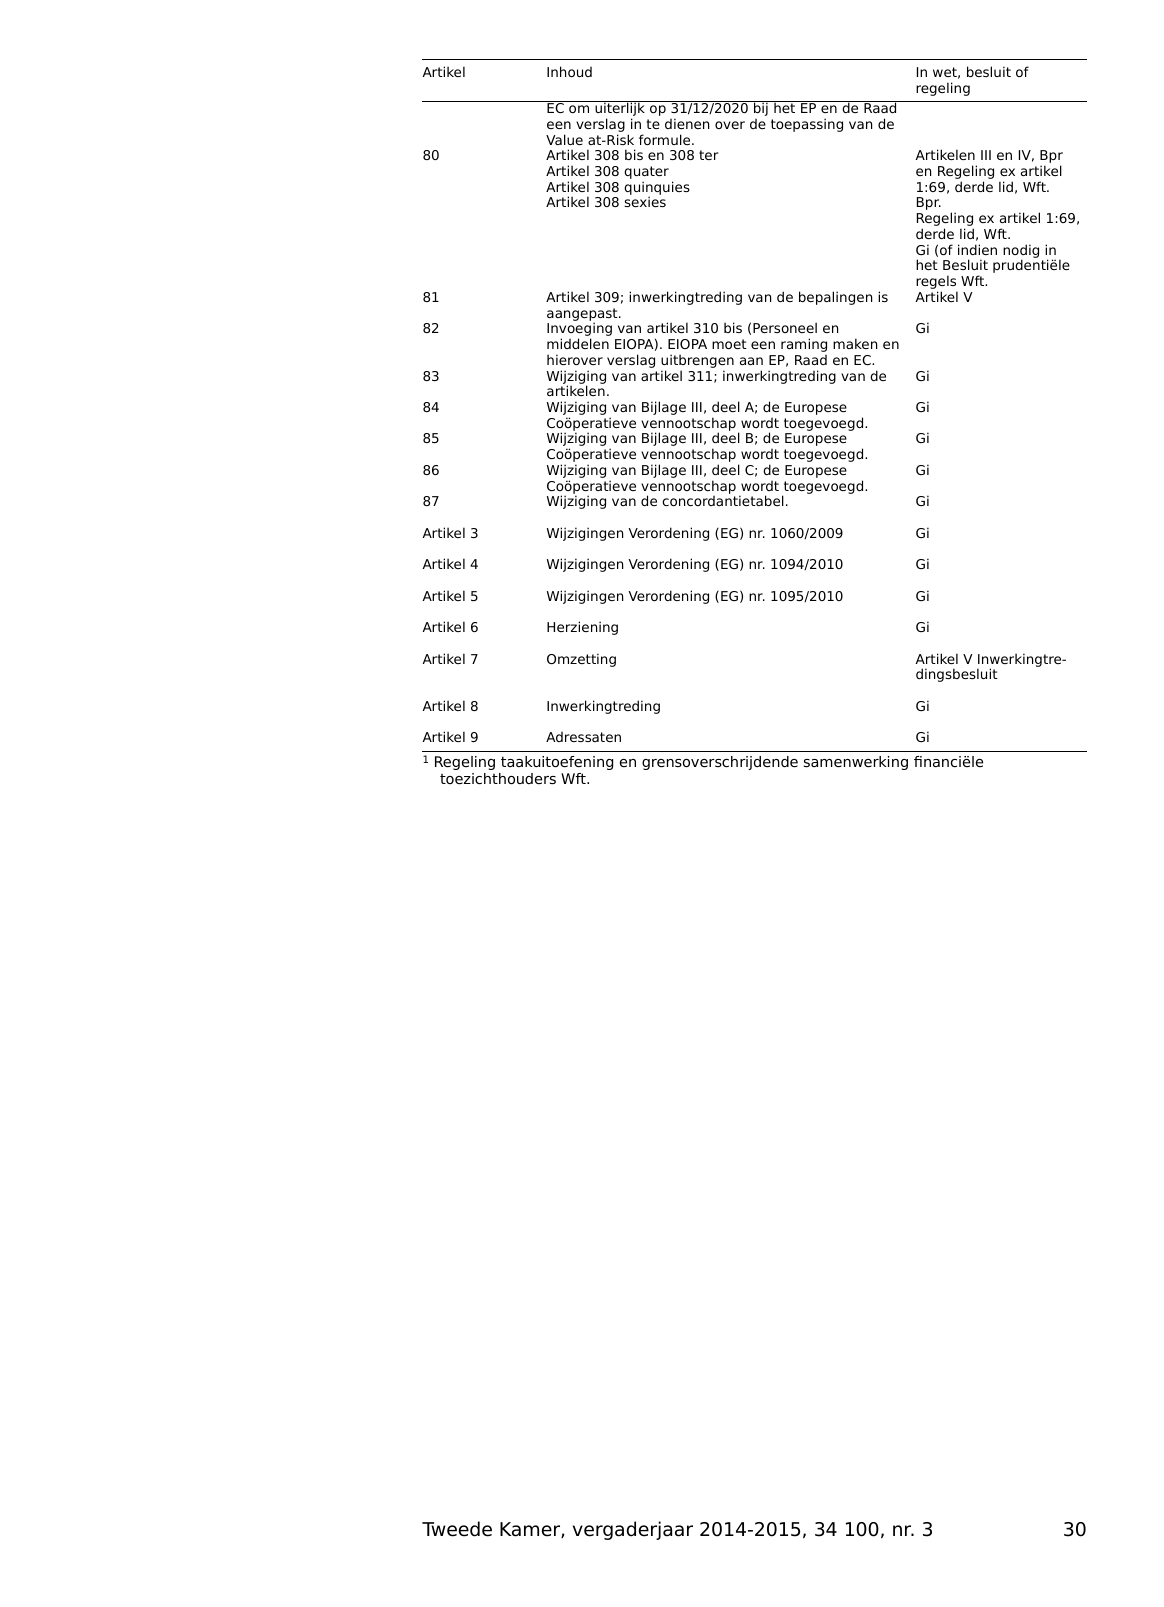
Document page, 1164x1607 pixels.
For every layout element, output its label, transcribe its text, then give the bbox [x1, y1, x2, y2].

table_cell Wijziging van de concordantietabel. [540, 494, 909, 510]
table_cell [422, 573, 540, 588]
table_cell [910, 573, 1087, 588]
table_cell 83 [422, 368, 540, 400]
table_cell Gi [910, 463, 1087, 494]
table_cell Gi [910, 557, 1087, 573]
table_cell Artikel 308 bis en 308 ter Artikel 308 quater Artikel 308 quinquies Artikel 308 sexies [540, 148, 909, 290]
table_cell 80 [422, 148, 540, 290]
table_cell Gi [910, 526, 1087, 541]
table_cell [422, 102, 540, 148]
table_cell [910, 714, 1087, 730]
table_cell Gi [910, 431, 1087, 463]
table_cell Gi [910, 368, 1087, 400]
table_cell [540, 636, 909, 651]
table_cell [422, 541, 540, 557]
table_cell Wijziging van Bijlage III, deel A; de Europese Coöperatieve vennootschap wordt toegevoegd. [540, 400, 909, 431]
table_cell Artikelen III en IV, Bpr en Regeling ex artikel 1:69, derde lid, Wft. Bpr. Regeling ex artikel 1:69, derde lid, Wft. Gi (of indien nodig in het Besluit prudentiële regels Wft. [910, 148, 1087, 290]
table_cell Gi [910, 321, 1087, 368]
table_cell 82 [422, 321, 540, 368]
table_cell Wijzigingen Verordening (EG) nr. 1094/2010 [540, 557, 909, 573]
table_cell [422, 604, 540, 620]
table_cell Gi [910, 730, 1087, 751]
table_cell EC om uiterlijk op 31/12/2020 bij het EP en de Raad een verslag in te dienen over de toepassing van de Value at-Risk formule. [540, 102, 909, 148]
table_cell Wijziging van artikel 311; inwerkingtreding van de artikelen. [540, 368, 909, 400]
table_cell Inwerkingtreding [540, 699, 909, 714]
table_cell [540, 714, 909, 730]
table_cell [910, 541, 1087, 557]
table_cell Artikel 309; inwerkingtreding van de bepalingen is aangepast. [540, 290, 909, 321]
table_cell 85 [422, 431, 540, 463]
table_cell [540, 604, 909, 620]
table_cell 86 [422, 463, 540, 494]
table_cell [540, 683, 909, 699]
table_cell Artikel V Inwerkingtre-dingsbesluit [910, 651, 1087, 683]
table_cell Wijziging van Bijlage III, deel B; de Europese Coöperatieve vennootschap wordt toegevoegd. [540, 431, 909, 463]
table_header Inhoud [540, 60, 909, 101]
table_cell Wijzigingen Verordening (EG) nr. 1095/2010 [540, 589, 909, 604]
table_cell [910, 510, 1087, 526]
table_cell Artikel 3 [422, 526, 540, 541]
table_cell [422, 714, 540, 730]
table_cell Gi [910, 620, 1087, 636]
table_cell [540, 541, 909, 557]
table_cell Invoeging van artikel 310 bis (Personeel en middelen EIOPA). EIOPA moet een raming maken en hierover verslag uitbrengen aan EP, Raad en EC. [540, 321, 909, 368]
table_cell Artikel 9 [422, 730, 540, 751]
table_cell Artikel V [910, 290, 1087, 321]
table_header In wet, besluit of regeling [910, 60, 1087, 101]
table_cell Gi [910, 494, 1087, 510]
table_cell 81 [422, 290, 540, 321]
table_cell 87 [422, 494, 540, 510]
table_cell 84 [422, 400, 540, 431]
table_cell [422, 683, 540, 699]
table_cell [910, 683, 1087, 699]
table_cell [540, 573, 909, 588]
table_cell [910, 102, 1087, 148]
table_cell Gi [910, 400, 1087, 431]
table_cell [910, 604, 1087, 620]
table_cell Omzetting [540, 651, 909, 683]
table_cell Artikel 4 [422, 557, 540, 573]
table_cell 1 Regeling taakuitoefening en grensoverschrijdende samenwerking financiële toezichthouders Wft. [422, 752, 1087, 788]
table_cell Wijzigingen Verordening (EG) nr. 1060/2009 [540, 526, 909, 541]
table_cell Artikel 6 [422, 620, 540, 636]
table_cell [422, 510, 540, 526]
table_cell [422, 636, 540, 651]
table_cell Artikel 8 [422, 699, 540, 714]
table_cell Artikel 7 [422, 651, 540, 683]
table_header Artikel [422, 60, 540, 101]
table_cell Herziening [540, 620, 909, 636]
table_cell Wijziging van Bijlage III, deel C; de Europese Coöperatieve vennootschap wordt toegevoegd. [540, 463, 909, 494]
table_cell Gi [910, 589, 1087, 604]
table_cell Adressaten [540, 730, 909, 751]
table_cell [540, 510, 909, 526]
table_cell [910, 636, 1087, 651]
table_cell Gi [910, 699, 1087, 714]
table_cell Artikel 5 [422, 589, 540, 604]
